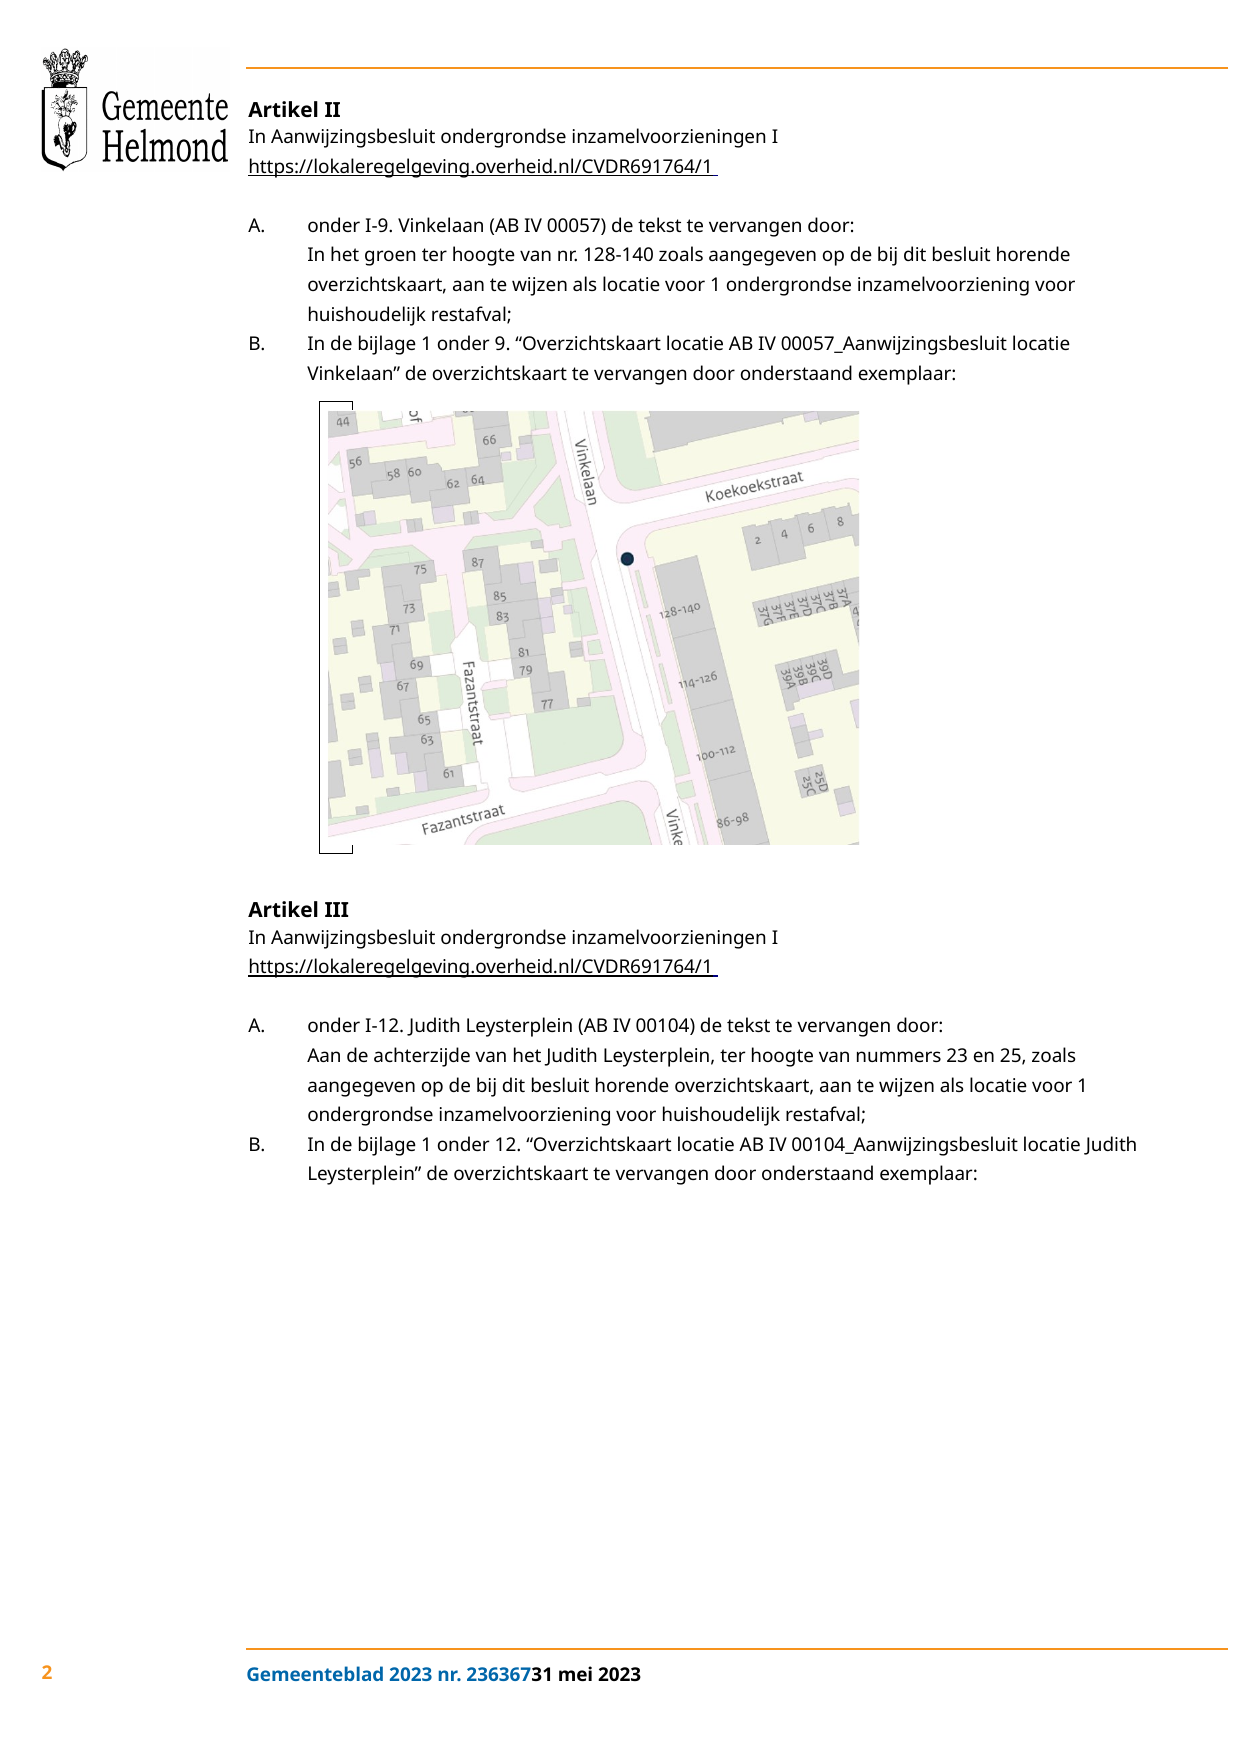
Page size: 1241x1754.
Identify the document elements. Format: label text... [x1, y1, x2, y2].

list onder I-12. Judith Leysterplein (AB IV 00104) de tekst te vervangen door: [248, 1013, 1152, 1038]
list onder I-9. Vinkelaan (AB IV 00057) de tekst te vervangen door: [248, 212, 1152, 238]
text https://lokaleregelgeving.overheid.nl/CVDR691764/1 [248, 153, 1152, 178]
text https://lokaleregelgeving.overheid.nl/CVDR691764/1 [248, 953, 1152, 979]
text Artikel II [248, 95, 1152, 123]
list In het groen ter hoogte van nr. 128-140 zoals aangegeven op de bij dit besluit horende overzichtskaart, aan te wijzen als locatie voor 1 ondergrondse inzamelvoorziening voor huishoudelijk restafval; [248, 242, 1152, 326]
text In Aanwijzingsbesluit ondergrondse inzamelvoorzieningen I [248, 123, 1152, 149]
list In de bijlage 1 onder 9. “Overzichtskaart locatie AB IV 00057_Aanwijzingsbesluit locatie Vinkelaan” de overzichtskaart te vervangen door onderstaand exemplaar: [248, 330, 1152, 386]
picture [41, 47, 231, 172]
list In de bijlage 1 onder 12. “Overzichtskaart locatie AB IV 00104_Aanwijzingsbesluit locatie Judith Leysterplein” de overzichtskaart te vervangen door onderstaand exemplaar: [248, 1131, 1152, 1186]
text Artikel III [248, 896, 1152, 924]
text In Aanwijzingsbesluit ondergrondse inzamelvoorzieningen I [248, 924, 1152, 950]
picture [327, 410, 860, 845]
list Aan de achterzijde van het Judith Leysterplein, ter hoogte van nummers 23 en 25, zoals aangegeven op de bij dit besluit horende overzichtskaart, aan te wijzen als locatie voor 1 ondergrondse inzamelvoorziening voor huishoudelijk restafval; [248, 1042, 1152, 1127]
